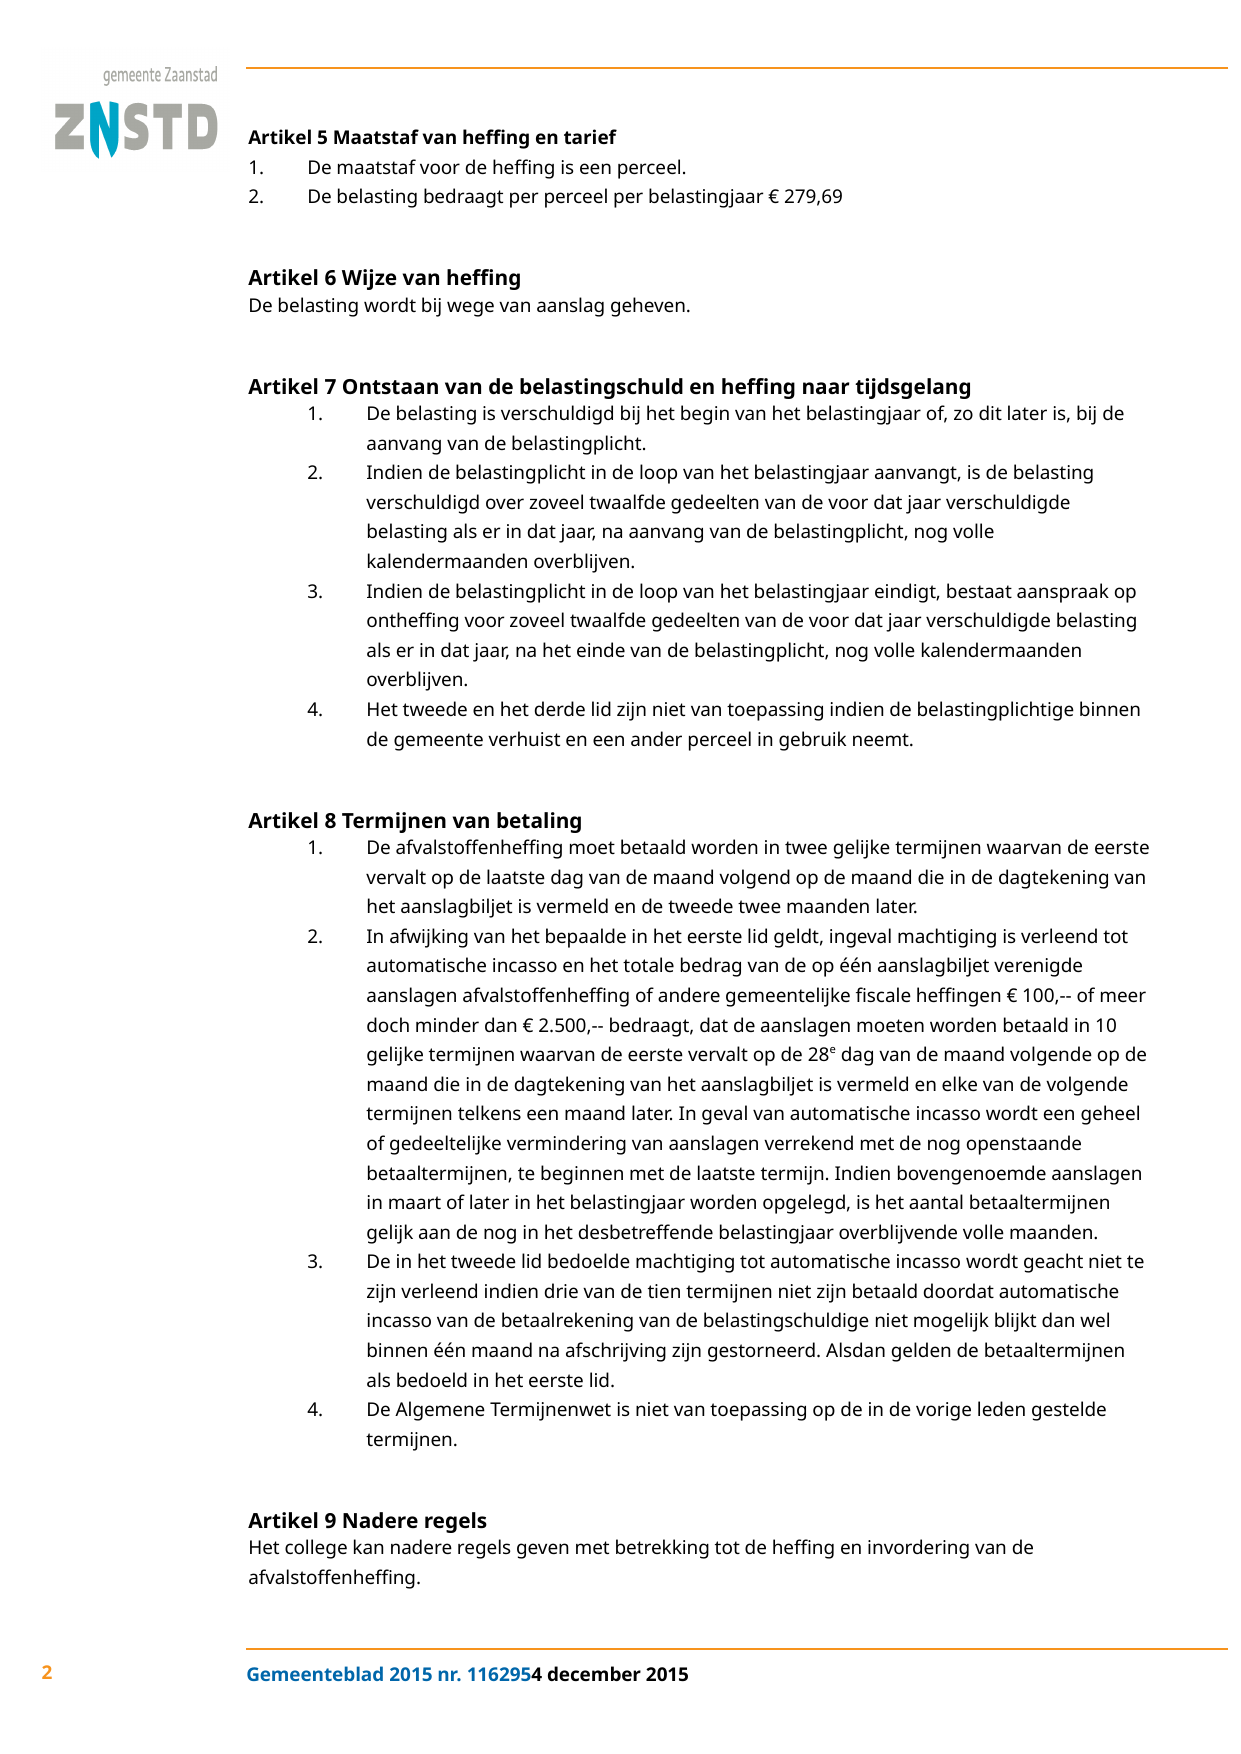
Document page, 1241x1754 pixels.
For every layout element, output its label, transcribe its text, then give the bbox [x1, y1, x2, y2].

text Het college kan nadere regels geven met betrekking tot de heffing en invordering van de afvalstoffenheffing. [248, 1534, 1152, 1590]
list De afvalstoffenheffing moet betaald worden in twee gelijke termijnen waarvan de eerste vervalt op de laatste dag van de maand volgend op de maand die in de dagtekening van het aanslagbiljet is vermeld en de tweede twee maanden later. [307, 834, 1152, 919]
text Artikel 9 Nadere regels [248, 1506, 1152, 1534]
text Artikel 5 Maatstaf van heffing en tarief [248, 124, 1152, 150]
list De maatstaf voor de heffing is een perceel. [248, 154, 1152, 180]
text De belasting wordt bij wege van aanslag geheven. [248, 292, 1152, 318]
text Artikel 6 Wijze van heffing [248, 263, 1152, 292]
list De in het tweede lid bedoelde machtiging tot automatische incasso wordt geacht niet te zijn verleend indien drie van de tien termijnen niet zijn betaald doordat automatische incasso van de betaalrekening van de belastingschuldige niet mogelijk blijkt dan wel binnen één maand na afschrijving zijn gestorneerd. Alsdan gelden de betaaltermijnen als bedoeld in het eerste lid. [307, 1248, 1152, 1392]
text Artikel 8 Termijnen van betaling [248, 806, 1152, 834]
list De belasting bedraagt per perceel per belastingjaar € 279,69 [248, 183, 1152, 209]
text Artikel 7 Ontstaan van de belastingschuld en heffing naar tijdsgelang [248, 372, 1152, 400]
picture [41, 47, 231, 172]
list Indien de belastingplicht in de loop van het belastingjaar eindigt, bestaat aanspraak op ontheffing voor zoveel twaalfde gedeelten van de voor dat jaar verschuldigde belasting als er in dat jaar, na het einde van de belastingplicht, nog volle kalendermaanden overblijven. [307, 578, 1152, 692]
list In afwijking van het bepaalde in het eerste lid geldt, ingeval machtiging is verleend tot automatische incasso en het totale bedrag van de op één aanslagbiljet verenigde aanslagen afvalstoffenheffing of andere gemeentelijke fiscale heffingen € 100,-- of meer doch minder dan € 2.500,-- bedraagt, dat de aanslagen moeten worden betaald in 10 gelijke termijnen waarvan de eerste vervalt op de 28e dag van de maand volgende op de maand die in de dagtekening van het aanslagbiljet is vermeld en elke van de volgende termijnen telkens een maand later. In geval van automatische incasso wordt een geheel of gedeeltelijke vermindering van aanslagen verrekend met de nog openstaande betaaltermijnen, te beginnen met de laatste termijn. Indien bovengenoemde aanslagen in maart of later in het belastingjaar worden opgelegd, is het aantal betaaltermijnen gelijk aan de nog in het desbetreffende belastingjaar overblijvende volle maanden. [307, 923, 1152, 1244]
list Indien de belastingplicht in de loop van het belastingjaar aanvangt, is de belasting verschuldigd over zoveel twaalfde gedeelten van de voor dat jaar verschuldigde belasting als er in dat jaar, na aanvang van de belastingplicht, nog volle kalendermaanden overblijven. [307, 459, 1152, 574]
list De belasting is verschuldigd bij het begin van het belastingjaar of, zo dit later is, bij de aanvang van de belastingplicht. [307, 400, 1152, 456]
list De Algemene Termijnenwet is niet van toepassing op de in de vorige leden gestelde termijnen. [307, 1396, 1152, 1452]
list Het tweede en het derde lid zijn niet van toepassing indien de belastingplichtige binnen de gemeente verhuist en een ander perceel in gebruik neemt. [307, 696, 1152, 752]
